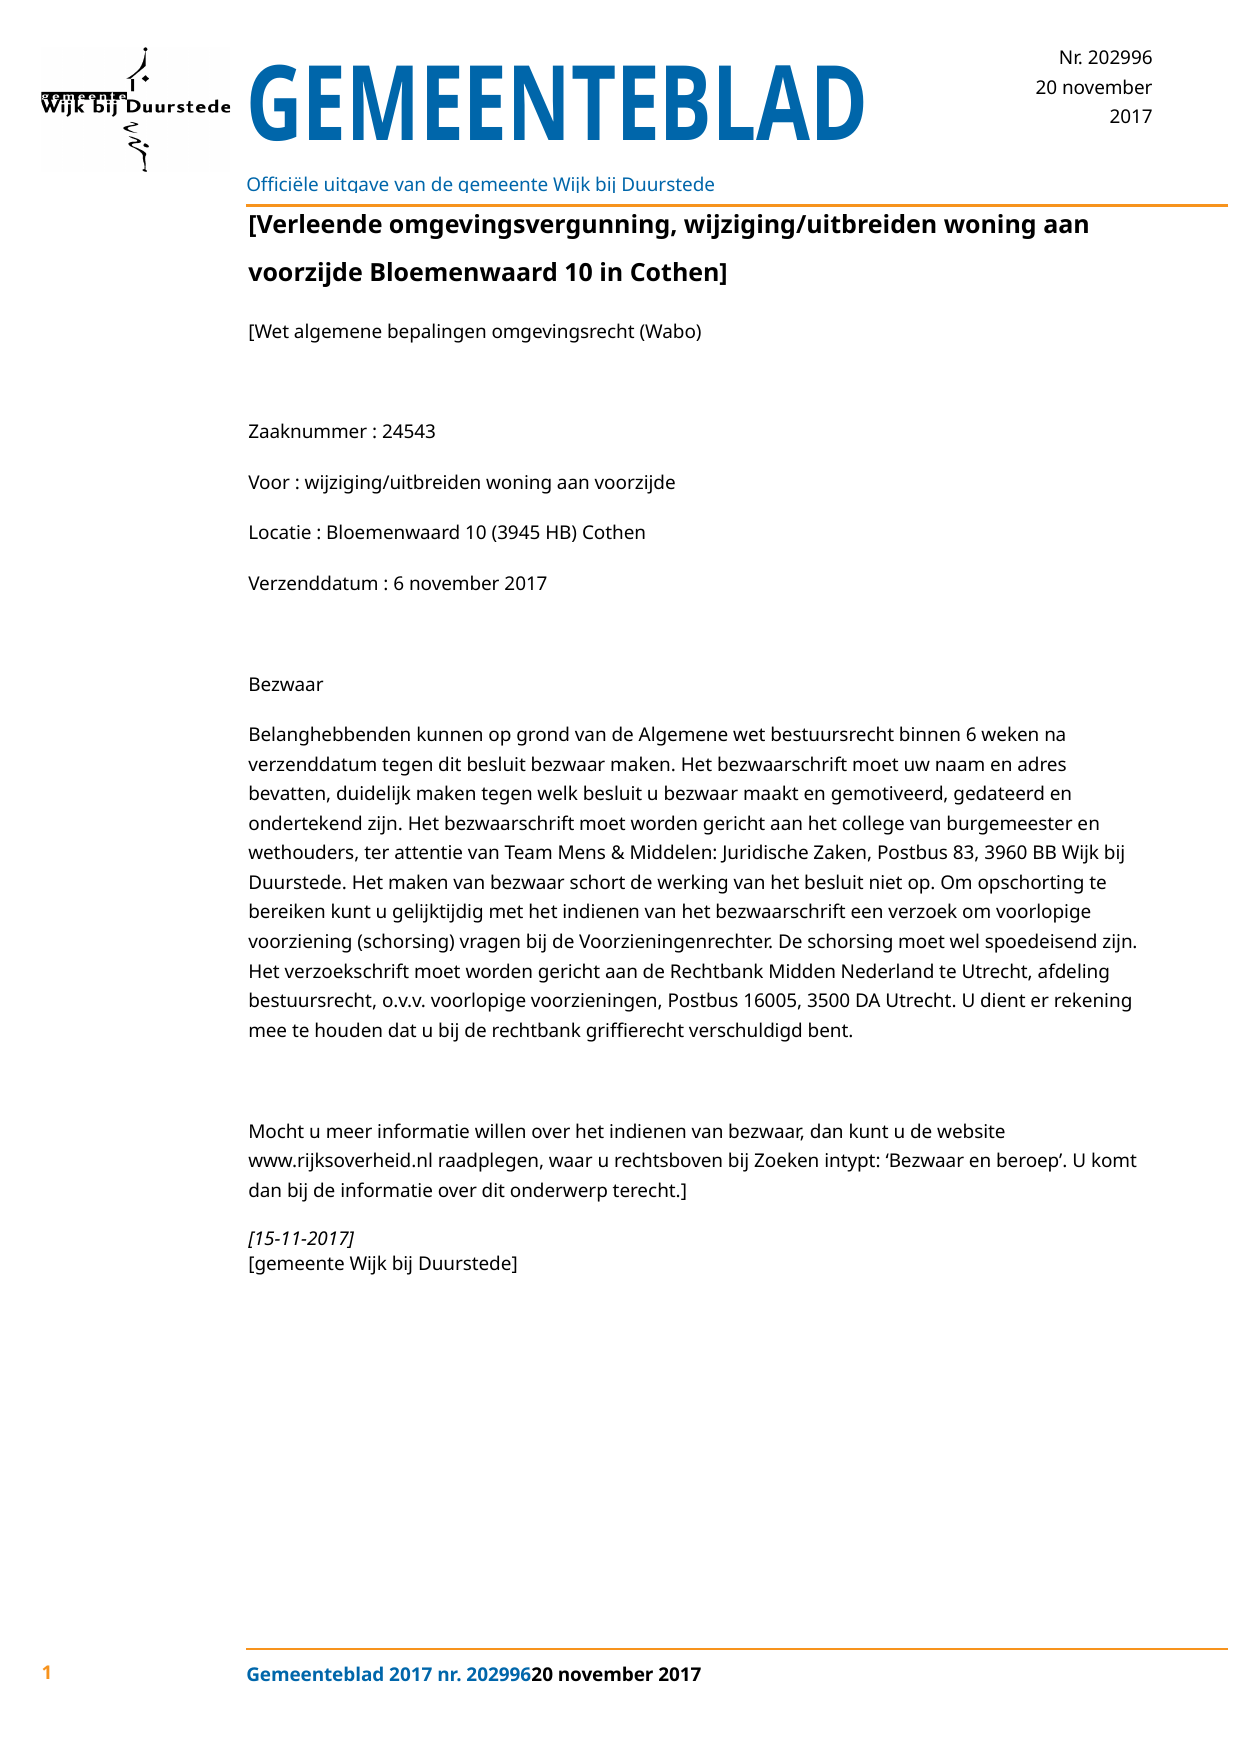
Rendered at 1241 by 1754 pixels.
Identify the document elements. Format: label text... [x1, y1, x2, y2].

text Bezwaar [248, 671, 1152, 697]
text Voor : wijziging/uitbreiden woning aan voorzijde [248, 469, 1152, 495]
text [Verleende omgevingsvergunning, wijziging/uitbreiden woning aan voorzijde Bloemenwaard 10 in Cothen] [248, 207, 1152, 288]
text Mocht u meer informatie willen over het indienen van bezwaar, dan kunt u de website www.rijksoverheid.nl raadplegen, waar u rechtsboven bij Zoeken intypt: ‘Bezwaar en beroep’. U komt dan bij de informatie over dit onderwerp terecht.] [248, 1118, 1152, 1203]
text Verzenddatum : 6 november 2017 [248, 570, 1152, 596]
text Locatie : Bloemenwaard 10 (3945 HB) Cothen [248, 519, 1152, 545]
picture [41, 47, 231, 172]
text [gemeente Wijk bij Duurstede] [248, 1251, 1152, 1276]
text Zaaknummer : 24543 [248, 419, 1152, 444]
text [15-11-2017] [248, 1225, 1152, 1251]
text Belanghebbenden kunnen op grond van de Algemene wet bestuursrecht binnen 6 weken na verzenddatum tegen dit besluit bezwaar maken. Het bezwaarschrift moet uw naam en adres bevatten, duidelijk maken tegen welk besluit u bezwaar maakt en gemotiveerd, gedateerd en ondertekend zijn. Het bezwaarschrift moet worden gericht aan het college van burgemeester en wethouders, ter attentie van Team Mens & Middelen: Juridische Zaken, Postbus 83, 3960 BB Wijk bij Duurstede. Het maken van bezwaar schort de werking van het besluit niet op. Om opschorting te bereiken kunt u gelijktijdig met het indienen van het bezwaarschrift een verzoek om voorlopige voorziening (schorsing) vragen bij de Voorzieningenrechter. De schorsing moet wel spoedeisend zijn. Het verzoekschrift moet worden gericht aan de Rechtbank Midden Nederland te Utrecht, afdeling bestuursrecht, o.v.v. voorlopige voorzieningen, Postbus 16005, 3500 DA Utrecht. U dient er rekening mee te houden dat u bij de rechtbank griffierecht verschuldigd bent. [248, 721, 1152, 1043]
text [Wet algemene bepalingen omgevingsrecht (Wabo) [248, 318, 1152, 344]
